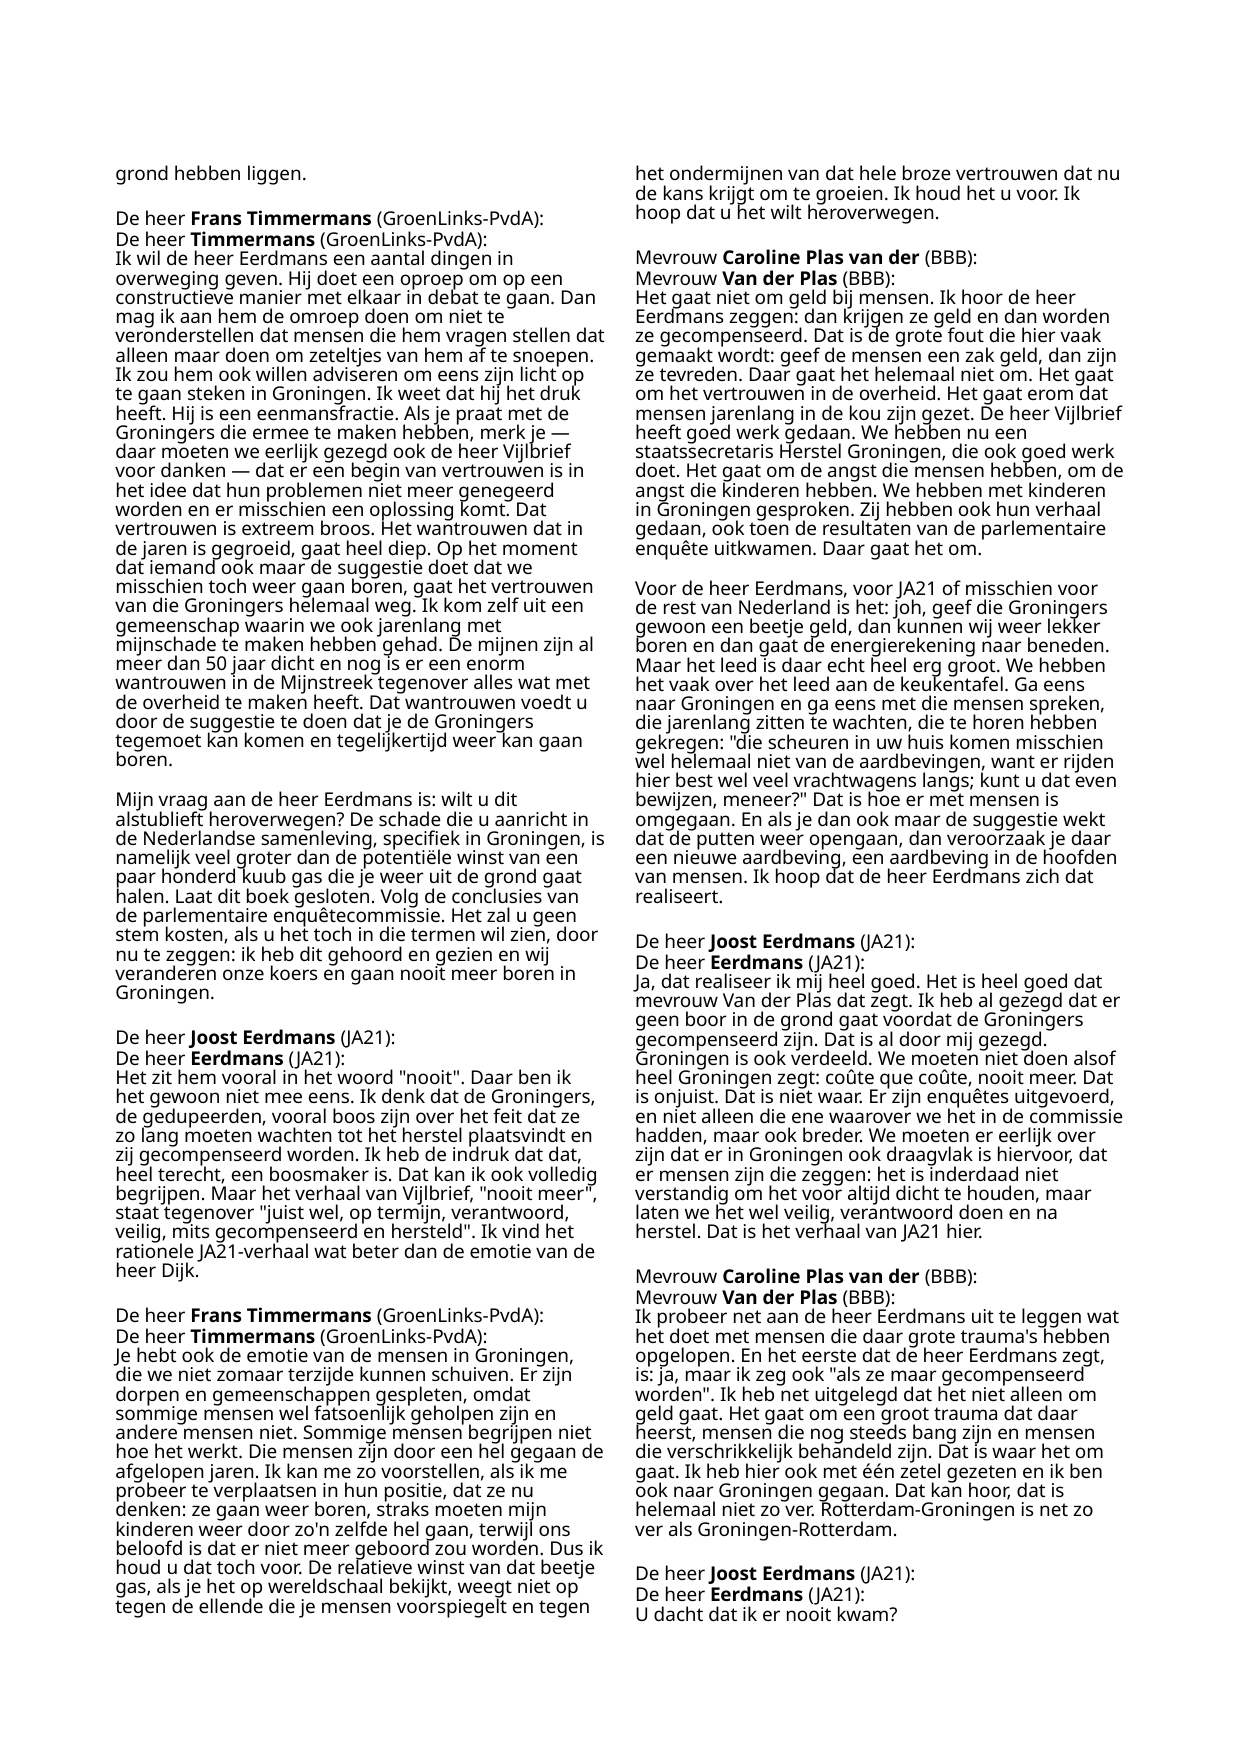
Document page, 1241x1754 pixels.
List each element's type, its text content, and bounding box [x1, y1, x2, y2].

text het ondermijnen van dat hele broze vertrouwen dat nu de kans krijgt om te groeien. Ik houd het u voor. Ik hoop dat u het wilt heroverwegen. [635, 165, 1125, 223]
text Mevrouw Van der Plas (BBB): [635, 1289, 1125, 1308]
text Mevrouw Caroline Plas van der (BBB): [635, 1263, 1125, 1289]
text Je hebt ook de emotie van de mensen in Groningen, die we niet zomaar terzijde kunnen schuiven. Er zijn dorpen en gemeenschappen gespleten, omdat sommige mensen wel fatsoenlijk geholpen zijn en andere mensen niet. Sommige mensen begrijpen niet hoe het werkt. Die mensen zijn door een hel gegaan de afgelopen jaren. Ik kan me zo voorstellen, als ik me probeer te verplaatsen in hun positie, dat ze nu denken: ze gaan weer boren, straks moeten mijn kinderen weer door zo'n zelfde hel gaan, terwijl ons beloofd is dat er niet meer geboord zou worden. Dus ik houd u dat toch voor. De relatieve winst van dat beetje gas, als je het op wereldschaal bekijkt, weegt niet op tegen de ellende die je mensen voorspiegelt en tegen [115, 1347, 605, 1617]
text De heer Joost Eerdmans (JA21): [635, 1561, 1125, 1586]
text De heer Joost Eerdmans (JA21): [115, 1024, 605, 1050]
text De heer Eerdmans (JA21): [635, 1586, 1125, 1606]
text De heer Eerdmans (JA21): [635, 954, 1125, 973]
text De heer Frans Timmermans (GroenLinks-PvdA): [115, 205, 605, 231]
text De heer Timmermans (GroenLinks-PvdA): [115, 1328, 605, 1347]
text Ik probeer net aan de heer Eerdmans uit te leggen wat het doet met mensen die daar grote trauma's hebben opgelopen. En het eerste dat de heer Eerdmans zegt, is: ja, maar ik zeg ook "als ze maar gecompenseerd worden". Ik heb net uitgelegd dat het niet alleen om geld gaat. Het gaat om een groot trauma dat daar heerst, mensen die nog steeds bang zijn en mensen die verschrikkelijk behandeld zijn. Dat is waar het om gaat. Ik heb hier ook met één zetel gezeten en ik ben ook naar Groningen gegaan. Dat kan hoor, dat is helemaal niet zo ver. Rotterdam-Groningen is net zo ver als Groningen-Rotterdam. [635, 1308, 1125, 1540]
text Het zit hem vooral in het woord "nooit". Daar ben ik het gewoon niet mee eens. Ik denk dat de Groningers, de gedupeerden, vooral boos zijn over het feit dat ze zo lang moeten wachten tot het herstel plaatsvindt en zij gecompenseerd worden. Ik heb de indruk dat dat, heel terecht, een boosmaker is. Dat kan ik ook volledig begrijpen. Maar het verhaal van Vijlbrief, "nooit meer", staat tegenover "juist wel, op termijn, verantwoord, veilig, mits gecompenseerd en hersteld". Ik vind het rationele JA21-verhaal wat beter dan de emotie van de heer Dijk. [115, 1069, 605, 1281]
text Voor de heer Eerdmans, voor JA21 of misschien voor de rest van Nederland is het: joh, geef die Groningers gewoon een beetje geld, dan kunnen wij weer lekker boren en dan gaat de energierekening naar beneden. Maar het leed is daar echt heel erg groot. We hebben het vaak over het leed aan de keukentafel. Ga eens naar Groningen en ga eens met die mensen spreken, die jarenlang zitten te wachten, die te horen hebben gekregen: "die scheuren in uw huis komen misschien wel helemaal niet van de aardbevingen, want er rijden hier best wel veel vrachtwagens langs; kunt u dat even bewijzen, meneer?" Dat is hoe er met mensen is omgegaan. En als je dan ook maar de suggestie wekt dat de putten weer opengaan, dan veroorzaak je daar een nieuwe aardbeving, een aardbeving in de hoofden van mensen. Ik hoop dat de heer Eerdmans zich dat realiseert. [635, 579, 1125, 907]
text Het gaat niet om geld bij mensen. Ik hoor de heer Eerdmans zeggen: dan krijgen ze geld en dan worden ze gecompenseerd. Dat is de grote fout die hier vaak gemaakt wordt: geef de mensen een zak geld, dan zijn ze tevreden. Daar gaat het helemaal niet om. Het gaat om het vertrouwen in de overheid. Het gaat erom dat mensen jarenlang in de kou zijn gezet. De heer Vijlbrief heeft goed werk gedaan. We hebben nu een staatssecretaris Herstel Groningen, die ook goed werk doet. Het gaat om de angst die mensen hebben, om de angst die kinderen hebben. We hebben met kinderen in Groningen gesproken. Zij hebben ook hun verhaal gedaan, ook toen de resultaten van de parlementaire enquête uitkwamen. Daar gaat het om. [635, 289, 1125, 559]
text Ik wil de heer Eerdmans een aantal dingen in overweging geven. Hij doet een oproep om op een constructieve manier met elkaar in debat te gaan. Dan mag ik aan hem de omroep doen om niet te veronderstellen dat mensen die hem vragen stellen dat alleen maar doen om zeteltjes van hem af te snoepen. Ik zou hem ook willen adviseren om eens zijn licht op te gaan steken in Groningen. Ik weet dat hij het druk heeft. Hij is een eenmansfractie. Als je praat met de Groningers die ermee te maken hebben, merk je — daar moeten we eerlijk gezegd ook de heer Vijlbrief voor danken — dat er een begin van vertrouwen is in het idee dat hun problemen niet meer genegeerd worden en er misschien een oplossing komt. Dat vertrouwen is extreem broos. Het wantrouwen dat in de jaren is gegroeid, gaat heel diep. Op het moment dat iemand ook maar de suggestie doet dat we misschien toch weer gaan boren, gaat het vertrouwen van die Groningers helemaal weg. Ik kom zelf uit een gemeenschap waarin we ook jarenlang met mijnschade te maken hebben gehad. De mijnen zijn al meer dan 50 jaar dicht en nog is er een enorm wantrouwen in de Mijnstreek tegenover alles wat met de overheid te maken heeft. Dat wantrouwen voedt u door de suggestie te doen dat je de Groningers tegemoet kan komen en tegelijkertijd weer kan gaan boren. [115, 250, 605, 771]
text Mijn vraag aan de heer Eerdmans is: wilt u dit alstublieft heroverwegen? De schade die u aanricht in de Nederlandse samenleving, specifiek in Groningen, is namelijk veel groter dan de potentiële winst van een paar honderd kuub gas die je weer uit de grond gaat halen. Laat dit boek gesloten. Volg de conclusies van de parlementaire enquêtecommissie. Het zal u geen stem kosten, als u het toch in die termen wil zien, door nu te zeggen: ik heb dit gehoord en gezien en wij veranderen onze koers en gaan nooit meer boren in Groningen. [115, 791, 605, 1003]
text Ja, dat realiseer ik mij heel goed. Het is heel goed dat mevrouw Van der Plas dat zegt. Ik heb al gezegd dat er geen boor in de grond gaat voordat de Groningers gecompenseerd zijn. Dat is al door mij gezegd. Groningen is ook verdeeld. We moeten niet doen alsof heel Groningen zegt: coûte que coûte, nooit meer. Dat is onjuist. Dat is niet waar. Er zijn enquêtes uitgevoerd, en niet alleen die ene waarover we het in de commissie hadden, maar ook breder. We moeten er eerlijk over zijn dat er in Groningen ook draagvlak is hiervoor, dat er mensen zijn die zeggen: het is inderdaad niet verstandig om het voor altijd dicht te houden, maar laten we het wel veilig, verantwoord doen en na herstel. Dat is het verhaal van JA21 hier. [635, 973, 1125, 1243]
text De heer Timmermans (GroenLinks-PvdA): [115, 231, 605, 250]
text grond hebben liggen. [115, 165, 605, 184]
text De heer Eerdmans (JA21): [115, 1050, 605, 1069]
text De heer Frans Timmermans (GroenLinks-PvdA): [115, 1302, 605, 1328]
text U dacht dat ik er nooit kwam? [635, 1606, 1125, 1625]
text De heer Joost Eerdmans (JA21): [635, 928, 1125, 954]
text Mevrouw Van der Plas (BBB): [635, 270, 1125, 289]
text Mevrouw Caroline Plas van der (BBB): [635, 244, 1125, 270]
